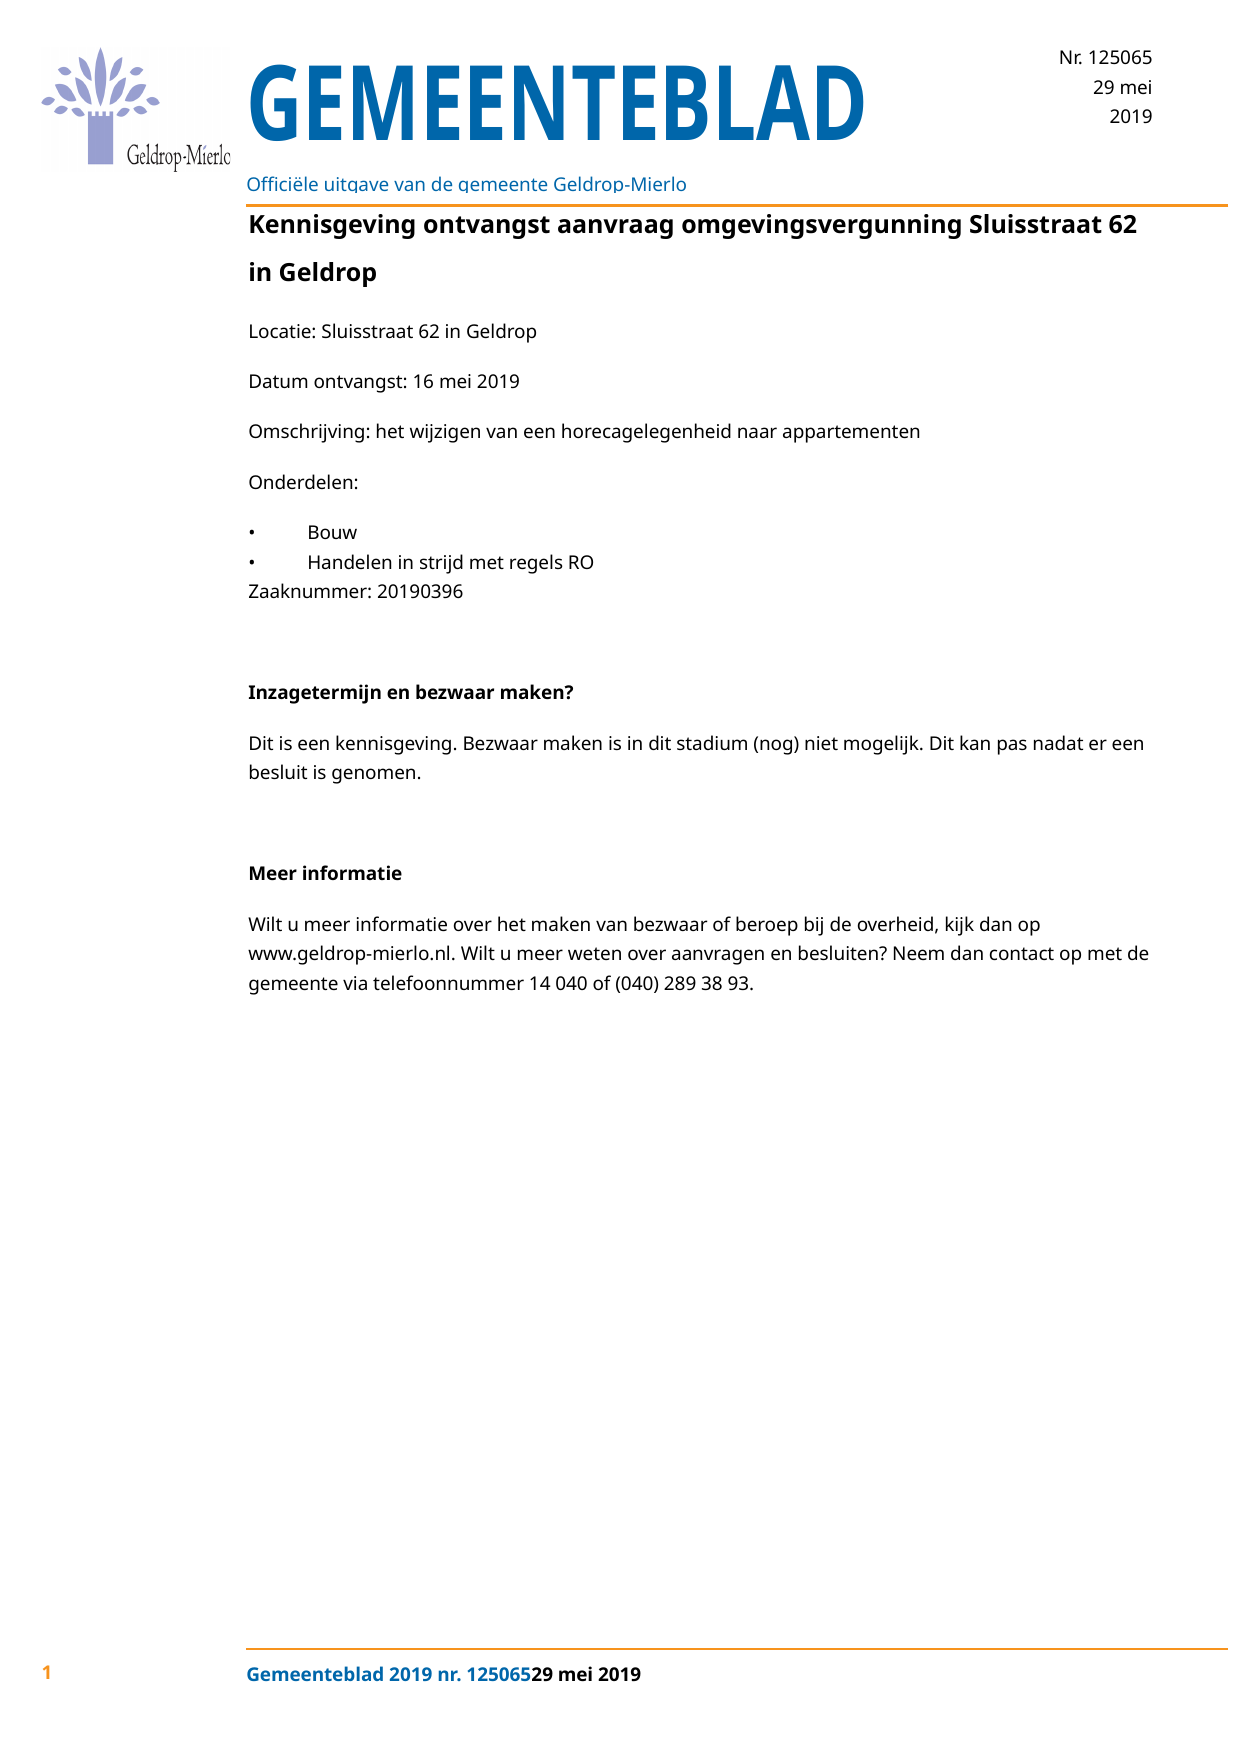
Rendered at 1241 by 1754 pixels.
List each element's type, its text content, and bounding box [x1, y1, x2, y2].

list Bouw [248, 519, 1152, 545]
picture [41, 47, 231, 172]
text Dit is een kennisgeving. Bezwaar maken is in dit stadium (nog) niet mogelijk. Dit kan pas nadat er een besluit is genomen. [248, 730, 1152, 785]
text Locatie: Sluisstraat 62 in Geldrop [248, 318, 1152, 344]
text Datum ontvangst: 16 mei 2019 [248, 368, 1152, 394]
text Onderdelen: [248, 469, 1152, 495]
text Inzagetermijn en bezwaar maken? [248, 679, 1152, 705]
text Meer informatie [248, 860, 1152, 886]
text Kennisgeving ontvangst aanvraag omgevingsvergunning Sluisstraat 62 in Geldrop [248, 207, 1152, 288]
list Handelen in strijd met regels RO [248, 549, 1152, 575]
text Omschrijving: het wijzigen van een horecagelegenheid naar appartementen [248, 419, 1152, 444]
text Zaaknummer: 20190396 [248, 579, 1152, 604]
text Wilt u meer informatie over het maken van bezwaar of beroep bij de overheid, kijk dan op www.geldrop-mierlo.nl. Wilt u meer weten over aanvragen en besluiten? Neem dan contact op met de gemeente via telefoonnummer 14 040 of (040) 289 38 93. [248, 911, 1152, 996]
